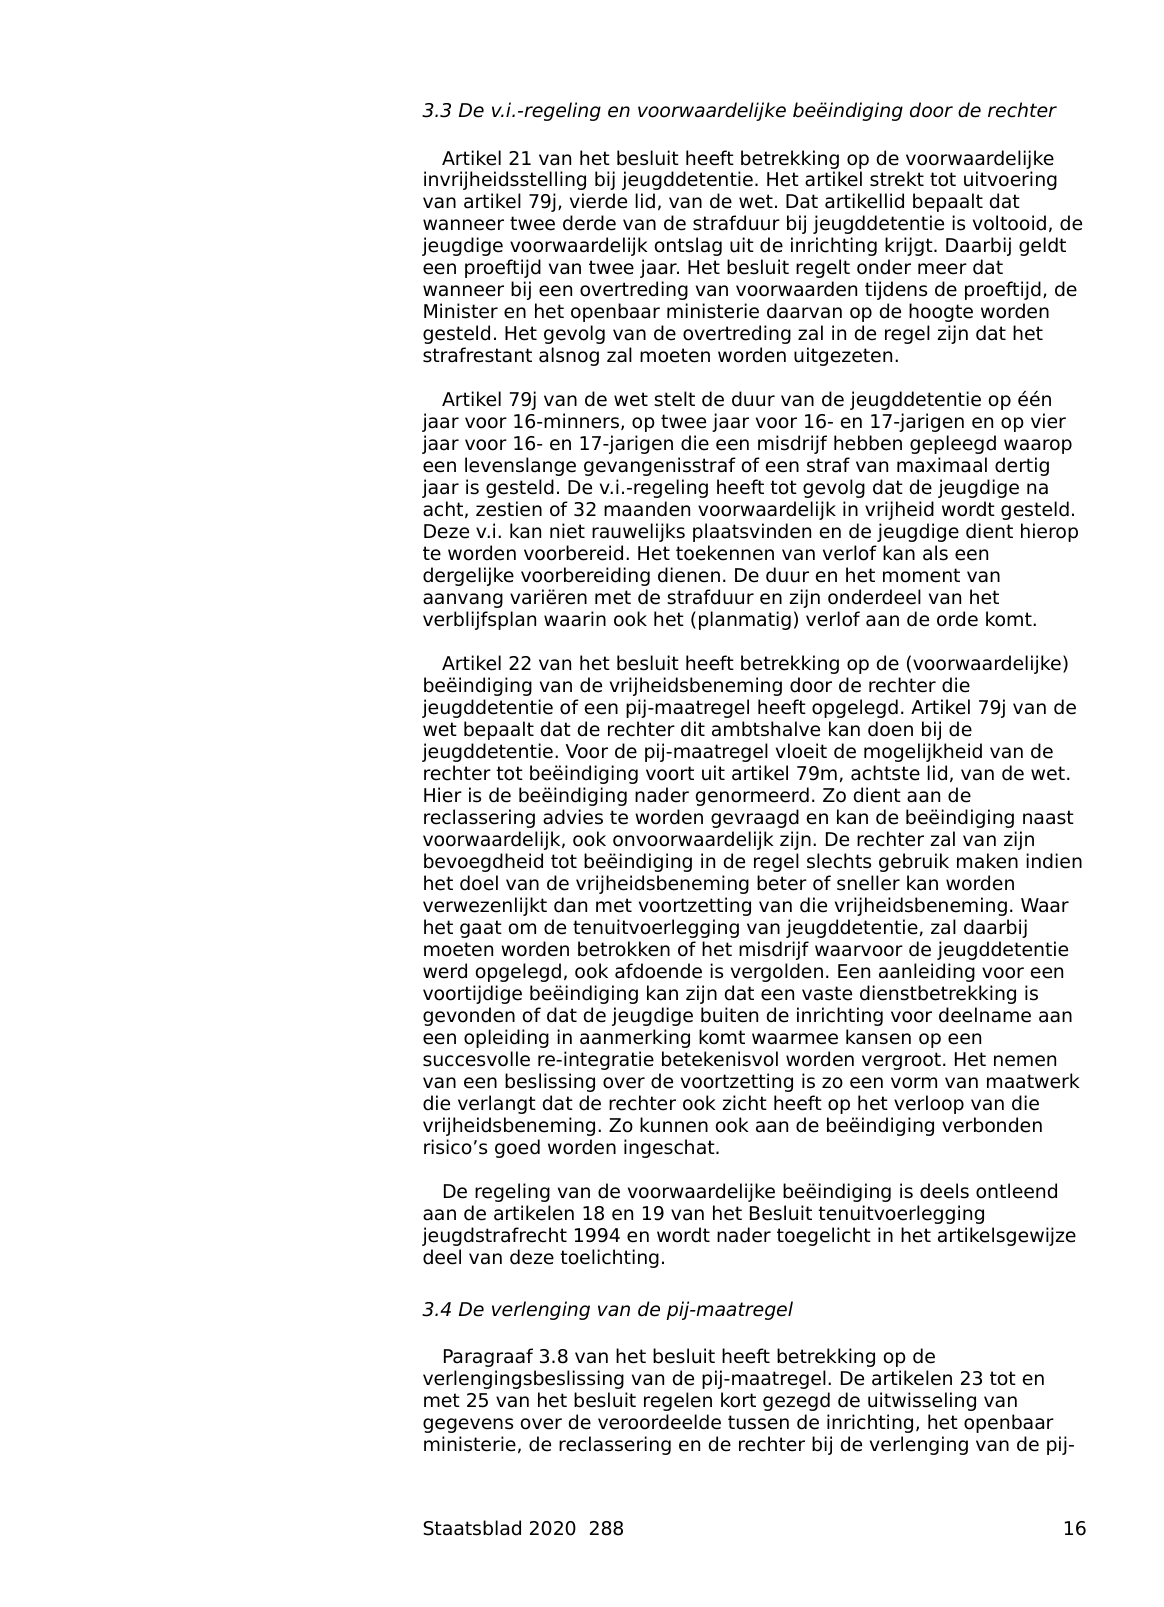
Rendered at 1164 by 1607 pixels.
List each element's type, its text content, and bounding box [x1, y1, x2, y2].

text Artikel 22 van het besluit heeft betrekking op de (voorwaardelijke) beëindiging van de vrijheidsbeneming door de rechter die jeugddetentie of een pij-maatregel heeft opgelegd. Artikel 79j van de wet bepaalt dat de rechter dit ambtshalve kan doen bij de jeugddetentie. Voor de pij-maatregel vloeit de mogelijkheid van de rechter tot beëindiging voort uit artikel 79m, achtste lid, van de wet. Hier is de beëindiging nader genormeerd. Zo dient aan de reclassering advies te worden gevraagd en kan de beëindiging naast voorwaardelijk, ook onvoorwaardelijk zijn. De rechter zal van zijn bevoegdheid tot beëindiging in de regel slechts gebruik maken indien het doel van de vrijheidsbeneming beter of sneller kan worden verwezenlijkt dan met voortzetting van die vrijheidsbeneming. Waar het gaat om de tenuitvoerlegging van jeugddetentie, zal daarbij moeten worden betrokken of het misdrijf waarvoor de jeugddetentie werd opgelegd, ook afdoende is vergolden. Een aanleiding voor een voortijdige beëindiging kan zijn dat een vaste dienstbetrekking is gevonden of dat de jeugdige buiten de inrichting voor deelname aan een opleiding in aanmerking komt waarmee kansen op een succesvolle re-integratie betekenisvol worden vergroot. Het nemen van een beslissing over de voortzetting is zo een vorm van maatwerk die verlangt dat de rechter ook zicht heeft op het verloop van die vrijheidsbeneming. Zo kunnen ook aan de beëindiging verbonden risico’s goed worden ingeschat. [422, 653, 1087, 1159]
subtitle 3.3 De v.i.-regeling en voorwaardelijke beëindiging door de rechter [422, 100, 1087, 122]
text De regeling van de voorwaardelijke beëindiging is deels ontleend aan de artikelen 18 en 19 van het Besluit tenuitvoerlegging jeugdstrafrecht 1994 en wordt nader toegelicht in het artikelsgewijze deel van deze toelichting. [422, 1181, 1087, 1269]
text Paragraaf 3.8 van het besluit heeft betrekking op de verlengingsbeslissing van de pij-maatregel. De artikelen 23 tot en met 25 van het besluit regelen kort gezegd de uitwisseling van gegevens over de veroordeelde tussen de inrichting, het openbaar ministerie, de reclassering en de rechter bij de verlenging van de pij- [422, 1346, 1087, 1456]
text Artikel 21 van het besluit heeft betrekking op de voorwaardelijke invrijheidsstelling bij jeugddetentie. Het artikel strekt tot uitvoering van artikel 79j, vierde lid, van de wet. Dat artikellid bepaalt dat wanneer twee derde van de strafduur bij jeugddetentie is voltooid, de jeugdige voorwaardelijk ontslag uit de inrichting krijgt. Daarbij geldt een proeftijd van twee jaar. Het besluit regelt onder meer dat wanneer bij een overtreding van voorwaarden tijdens de proeftijd, de Minister en het openbaar ministerie daarvan op de hoogte worden gesteld. Het gevolg van de overtreding zal in de regel zijn dat het strafrestant alsnog zal moeten worden uitgezeten. [422, 147, 1087, 367]
subtitle 3.4 De verlenging van de pij-maatregel [422, 1299, 1087, 1321]
text Artikel 79j van de wet stelt de duur van de jeugddetentie op één jaar voor 16-minners, op twee jaar voor 16- en 17-jarigen en op vier jaar voor 16- en 17-jarigen die een misdrijf hebben gepleegd waarop een levenslange gevangenisstraf of een straf van maximaal dertig jaar is gesteld. De v.i.-regeling heeft tot gevolg dat de jeugdige na acht, zestien of 32 maanden voorwaardelijk in vrijheid wordt gesteld. Deze v.i. kan niet rauwelijks plaatsvinden en de jeugdige dient hierop te worden voorbereid. Het toekennen van verlof kan als een dergelijke voorbereiding dienen. De duur en het moment van aanvang variëren met de strafduur en zijn onderdeel van het verblijfsplan waarin ook het (planmatig) verlof aan de orde komt. [422, 389, 1087, 631]
